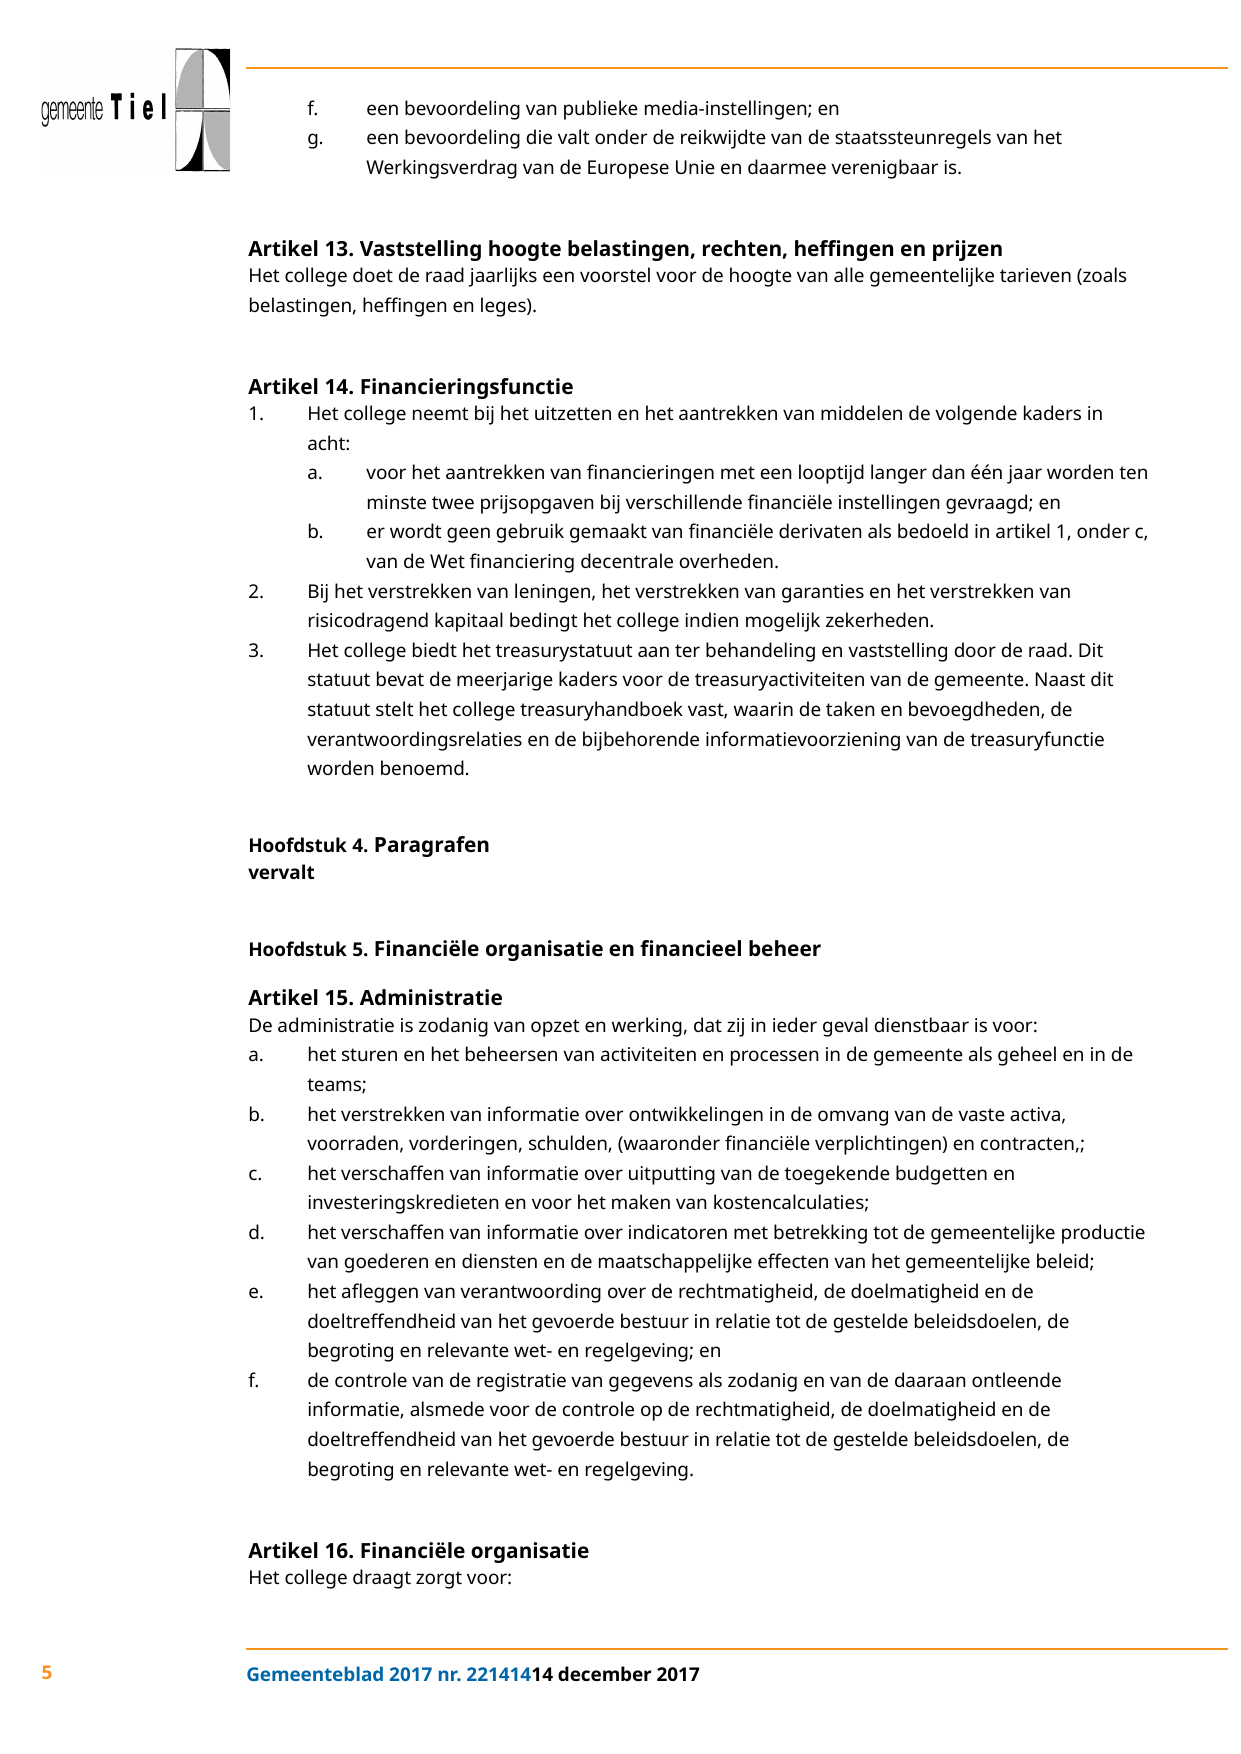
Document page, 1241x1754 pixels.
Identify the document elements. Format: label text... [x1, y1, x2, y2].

text Artikel 16. Financiële organisatie [248, 1536, 1152, 1564]
list het afleggen van verantwoording over de rechtmatigheid, de doelmatigheid en de doeltreffendheid van het gevoerde bestuur in relatie tot de gestelde beleidsdoelen, de begroting en relevante wet- en regelgeving; en [248, 1278, 1152, 1363]
list voor het aantrekken van financieringen met een looptijd langer dan één jaar worden ten minste twee prijsopgaven bij verschillende financiële instellingen gevraagd; en [307, 459, 1152, 515]
list een bevoordeling die valt onder de reikwijdte van de staatssteunregels van het Werkingsverdrag van de Europese Unie en daarmee verenigbaar is. [307, 124, 1152, 180]
list Bij het verstrekken van leningen, het verstrekken van garanties en het verstrekken van risicodragend kapitaal bedingt het college indien mogelijk zekerheden. [248, 578, 1152, 633]
text vervalt [248, 859, 1152, 885]
picture [41, 47, 231, 172]
text Het college draagt zorgt voor: [248, 1564, 1152, 1590]
text Artikel 13. Vaststelling hoogte belastingen, rechten, heffingen en prijzen [248, 234, 1152, 262]
list het verstrekken van informatie over ontwikkelingen in de omvang van de vaste activa, voorraden, vorderingen, schulden, (waaronder financiële verplichtingen) en contracten,; [248, 1101, 1152, 1156]
list het verschaffen van informatie over uitputting van de toegekende budgetten en investeringskredieten en voor het maken van kostencalculaties; [248, 1160, 1152, 1215]
list Het college biedt het treasurystatuut aan ter behandeling en vaststelling door de raad. Dit statuut bevat de meerjarige kaders voor de treasuryactiviteiten van de gemeente. Naast dit statuut stelt het college treasuryhandboek vast, waarin de taken en bevoegdheden, de verantwoordingsrelaties en de bijbehorende informatievoorziening van de treasuryfunctie worden benoemd. [248, 637, 1152, 781]
list een bevoordeling van publieke media-instellingen; en [307, 95, 1152, 121]
text Het college doet de raad jaarlijks een voorstel voor de hoogte van alle gemeentelijke tarieven (zoals belastingen, heffingen en leges). [248, 262, 1152, 318]
text De administratie is zodanig van opzet en werking, dat zij in ieder geval dienstbaar is voor: [248, 1012, 1152, 1038]
list Het college neemt bij het uitzetten en het aantrekken van middelen de volgende kaders in acht: [248, 400, 1152, 456]
text Artikel 14. Financieringsfunctie [248, 372, 1152, 400]
list er wordt geen gebruik gemaakt van financiële derivaten als bedoeld in artikel 1, onder c, van de Wet financiering decentrale overheden. [307, 519, 1152, 574]
list het verschaffen van informatie over indicatoren met betrekking tot de gemeentelijke productie van goederen en diensten en de maatschappelijke effecten van het gemeentelijke beleid; [248, 1219, 1152, 1274]
list het sturen en het beheersen van activiteiten en processen in de gemeente als geheel en in de teams; [248, 1042, 1152, 1097]
text Hoofdstuk 4. Paragrafen [248, 831, 1152, 859]
text Hoofdstuk 5. Financiële organisatie en financieel beheer [248, 934, 1152, 963]
text Artikel 15. Administratie [248, 983, 1152, 1012]
list de controle van de registratie van gegevens als zodanig en van de daaraan ontleende informatie, alsmede voor de controle op de rechtmatigheid, de doelmatigheid en de doeltreffendheid van het gevoerde bestuur in relatie tot de gestelde beleidsdoelen, de begroting en relevante wet- en regelgeving. [248, 1367, 1152, 1481]
